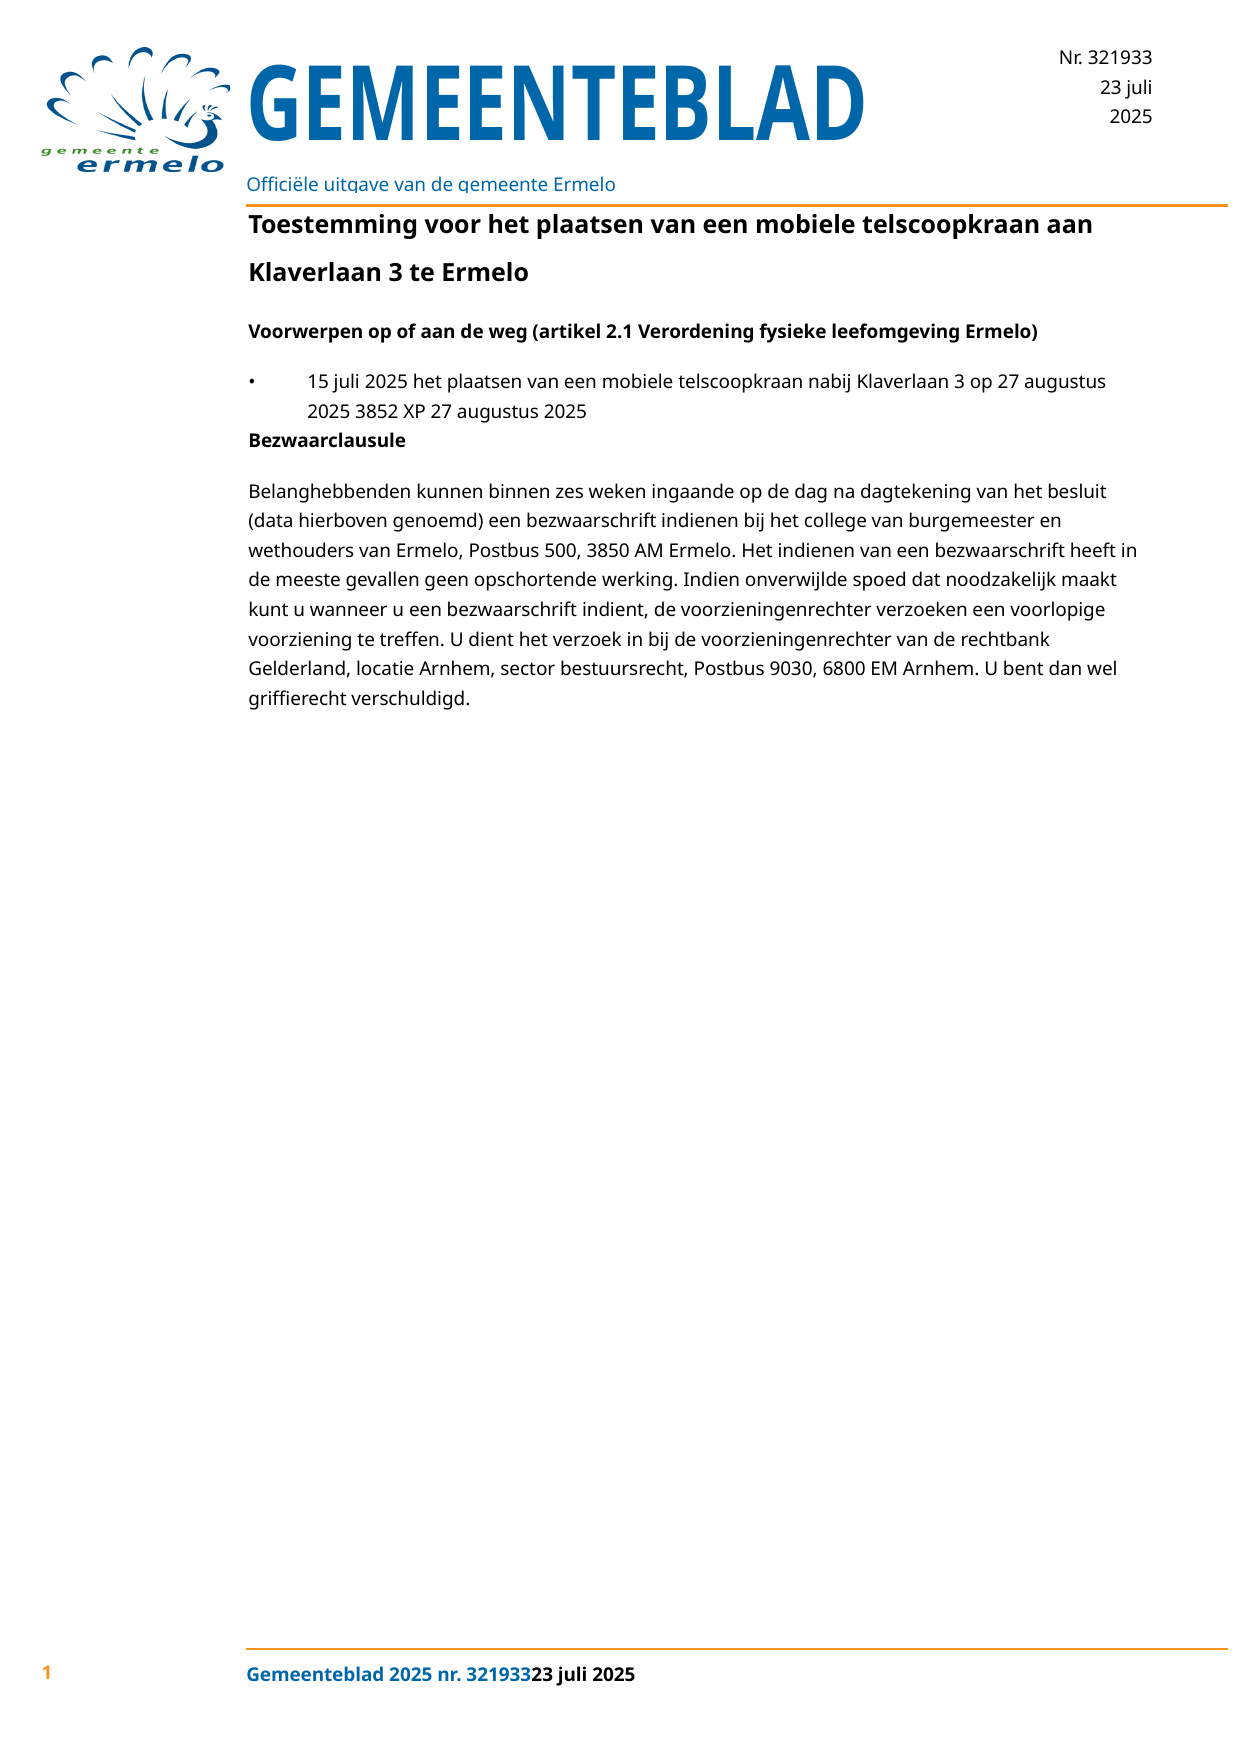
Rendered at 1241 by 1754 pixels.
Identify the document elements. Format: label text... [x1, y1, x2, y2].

text Toestemming voor het plaatsen van een mobiele telscoopkraan aan Klaverlaan 3 te Ermelo [248, 207, 1152, 288]
list 15 juli 2025 het plaatsen van een mobiele telscoopkraan nabij Klaverlaan 3 op 27 augustus 2025 3852 XP 27 augustus 2025 [248, 368, 1152, 424]
text Voorwerpen op of aan de weg (artikel 2.1 Verordening fysieke leefomgeving Ermelo) [248, 318, 1152, 344]
text Belanghebbenden kunnen binnen zes weken ingaande op de dag na dagtekening van het besluit (data hierboven genoemd) een bezwaarschrift indienen bij het college van burgemeester en wethouders van Ermelo, Postbus 500, 3850 AM Ermelo. Het indienen van een bezwaarschrift heeft in de meeste gevallen geen opschortende werking. Indien onverwijlde spoed dat noodzakelijk maakt kunt u wanneer u een bezwaarschrift indient, de voorzieningenrechter verzoeken een voorlopige voorziening te treffen. U dient het verzoek in bij de voorzieningenrechter van de rechtbank Gelderland, locatie Arnhem, sector bestuursrecht, Postbus 9030, 6800 EM Arnhem. U bent dan wel griffierecht verschuldigd. [248, 478, 1152, 711]
text Bezwaarclausule [248, 427, 1152, 453]
picture [41, 47, 231, 172]
